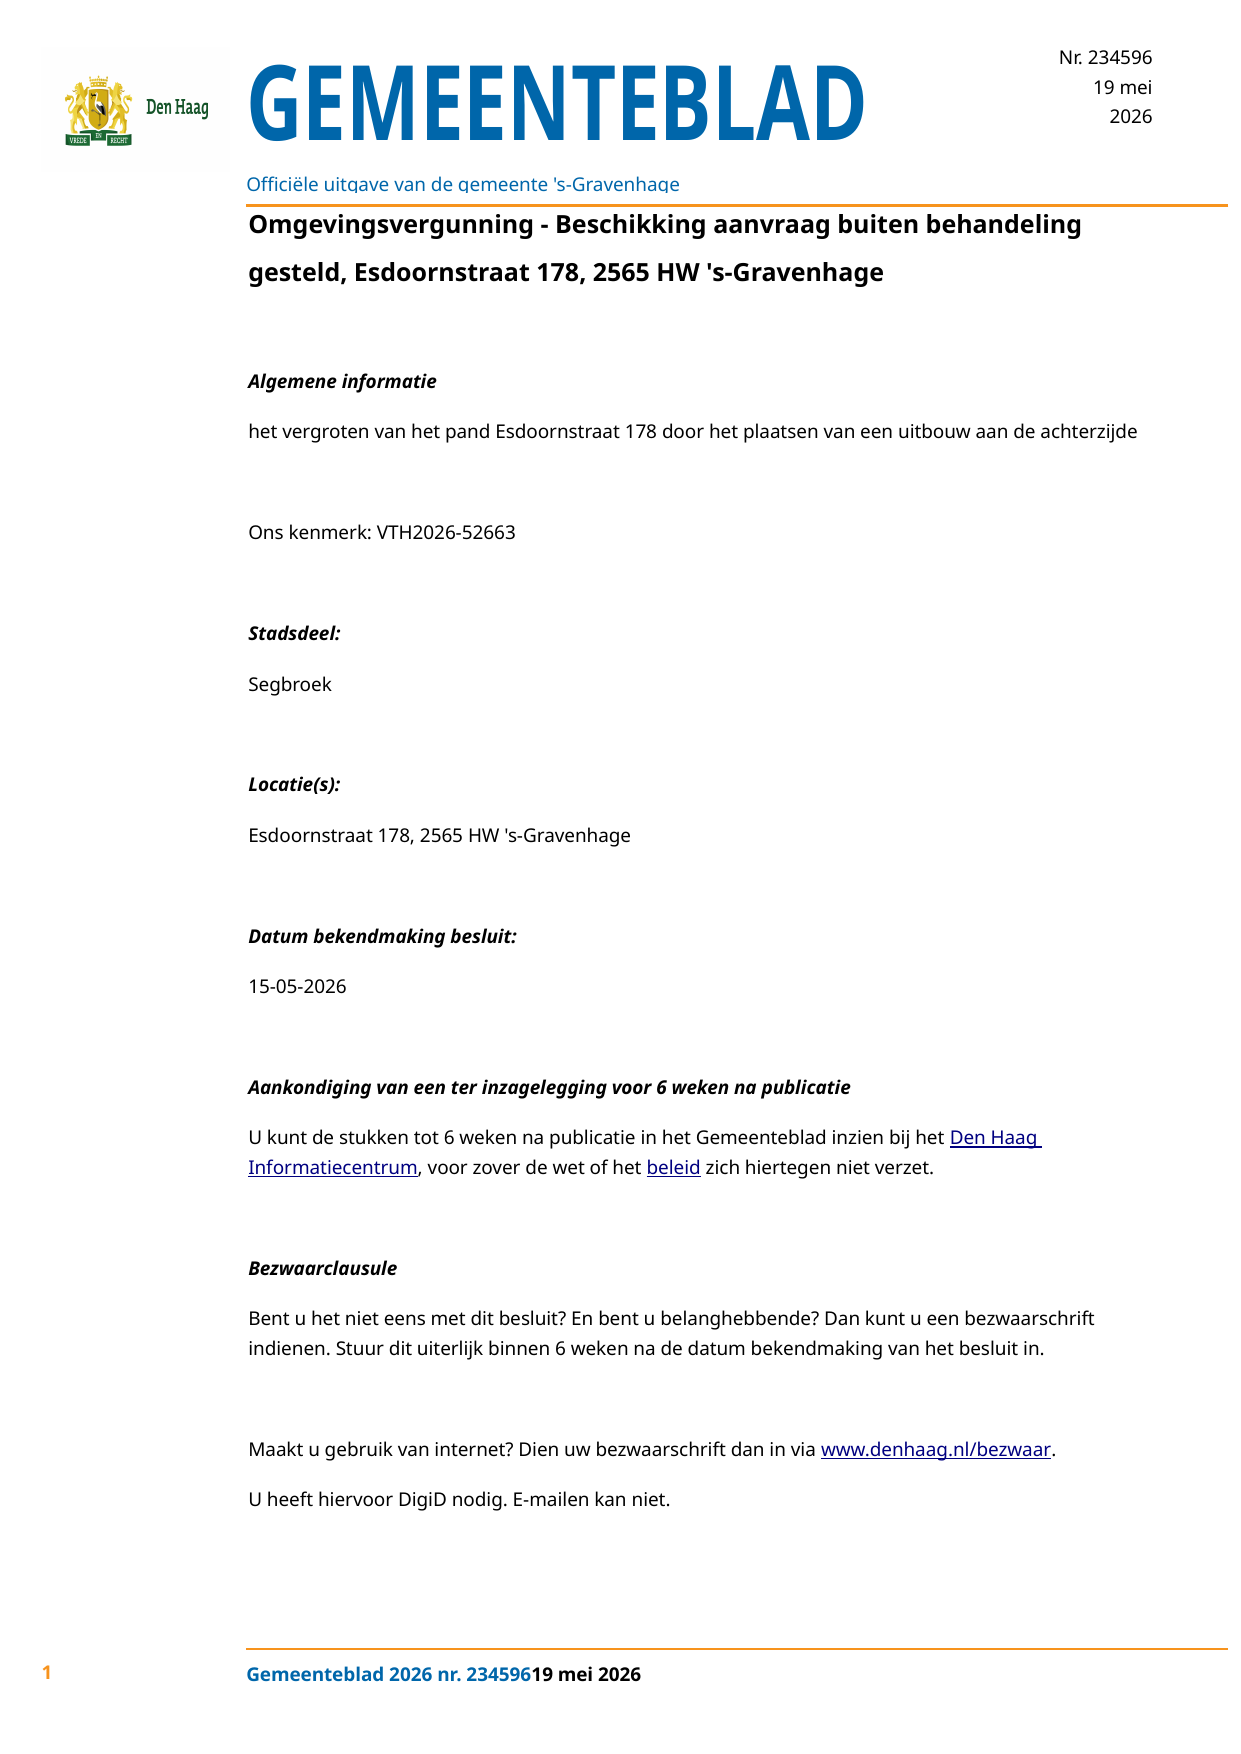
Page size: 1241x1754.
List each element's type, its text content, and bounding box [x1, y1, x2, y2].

text Omgevingsvergunning - Beschikking aanvraag buiten behandeling gesteld, Esdoornstraat 178, 2565 HW 's-Gravenhage [248, 207, 1152, 288]
text Algemene informatie [248, 368, 1152, 394]
text Ons kenmerk: VTH2026-52663 [248, 519, 1152, 545]
text Maakt u gebruik van internet? Dien uw bezwaarschrift dan in via www.denhaag.nl/bezwaar. [248, 1436, 1152, 1462]
text U kunt de stukken tot 6 weken na publicatie in het Gemeenteblad inzien bij het Den Haag Informatiecentrum, voor zover de wet of het beleid zich hiertegen niet verzet. [248, 1124, 1152, 1180]
text Stadsdeel: [248, 620, 1152, 646]
text Esdoornstraat 178, 2565 HW 's-Gravenhage [248, 822, 1152, 848]
text U heeft hiervoor DigiD nodig. E-mailen kan niet. [248, 1486, 1152, 1512]
text Segbroek [248, 671, 1152, 697]
text Aankondiging van een ter inzagelegging voor 6 weken na publicatie [248, 1074, 1152, 1100]
text Datum bekendmaking besluit: [248, 923, 1152, 949]
text Bent u het niet eens met dit besluit? En bent u belanghebbende? Dan kunt u een bezwaarschrift indienen. Stuur dit uiterlijk binnen 6 weken na de datum bekendmaking van het besluit in. [248, 1305, 1152, 1361]
picture [41, 47, 231, 172]
text Locatie(s): [248, 772, 1152, 797]
text 15-05-2026 [248, 973, 1152, 999]
text Bezwaarclausule [248, 1255, 1152, 1281]
text het vergroten van het pand Esdoornstraat 178 door het plaatsen van een uitbouw aan de achterzijde [248, 419, 1152, 444]
